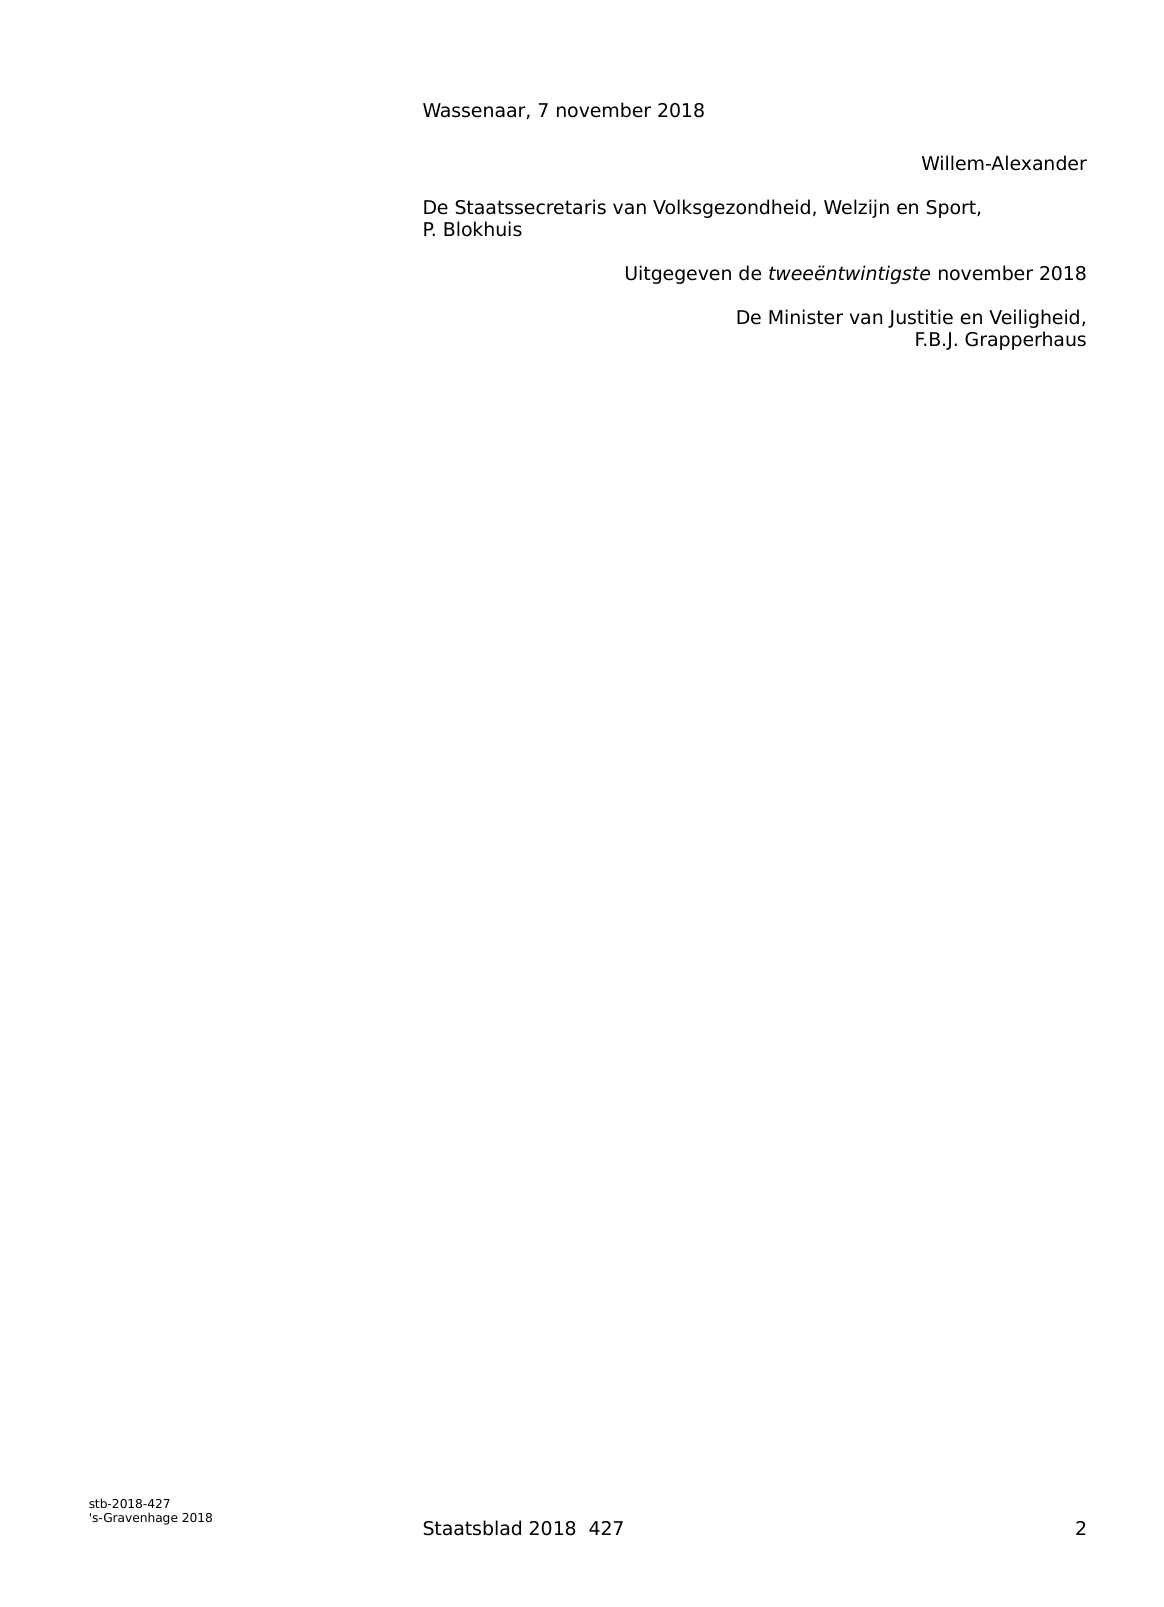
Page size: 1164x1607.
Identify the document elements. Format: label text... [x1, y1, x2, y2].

text Willem-Alexander [422, 152, 1087, 174]
text 's-Gravenhage 2018 [88, 1511, 323, 1525]
text Uitgegeven de tweeëntwintigste november 2018 [422, 263, 1087, 285]
text De Staatssecretaris van Volksgezondheid, Welzijn en Sport, P. Blokhuis [422, 197, 1087, 241]
text stb-2018-427 [88, 1497, 323, 1511]
text De Minister van Justitie en Veiligheid, F.B.J. Grapperhaus [422, 307, 1087, 351]
text Wassenaar, 7 november 2018 [422, 100, 1087, 122]
